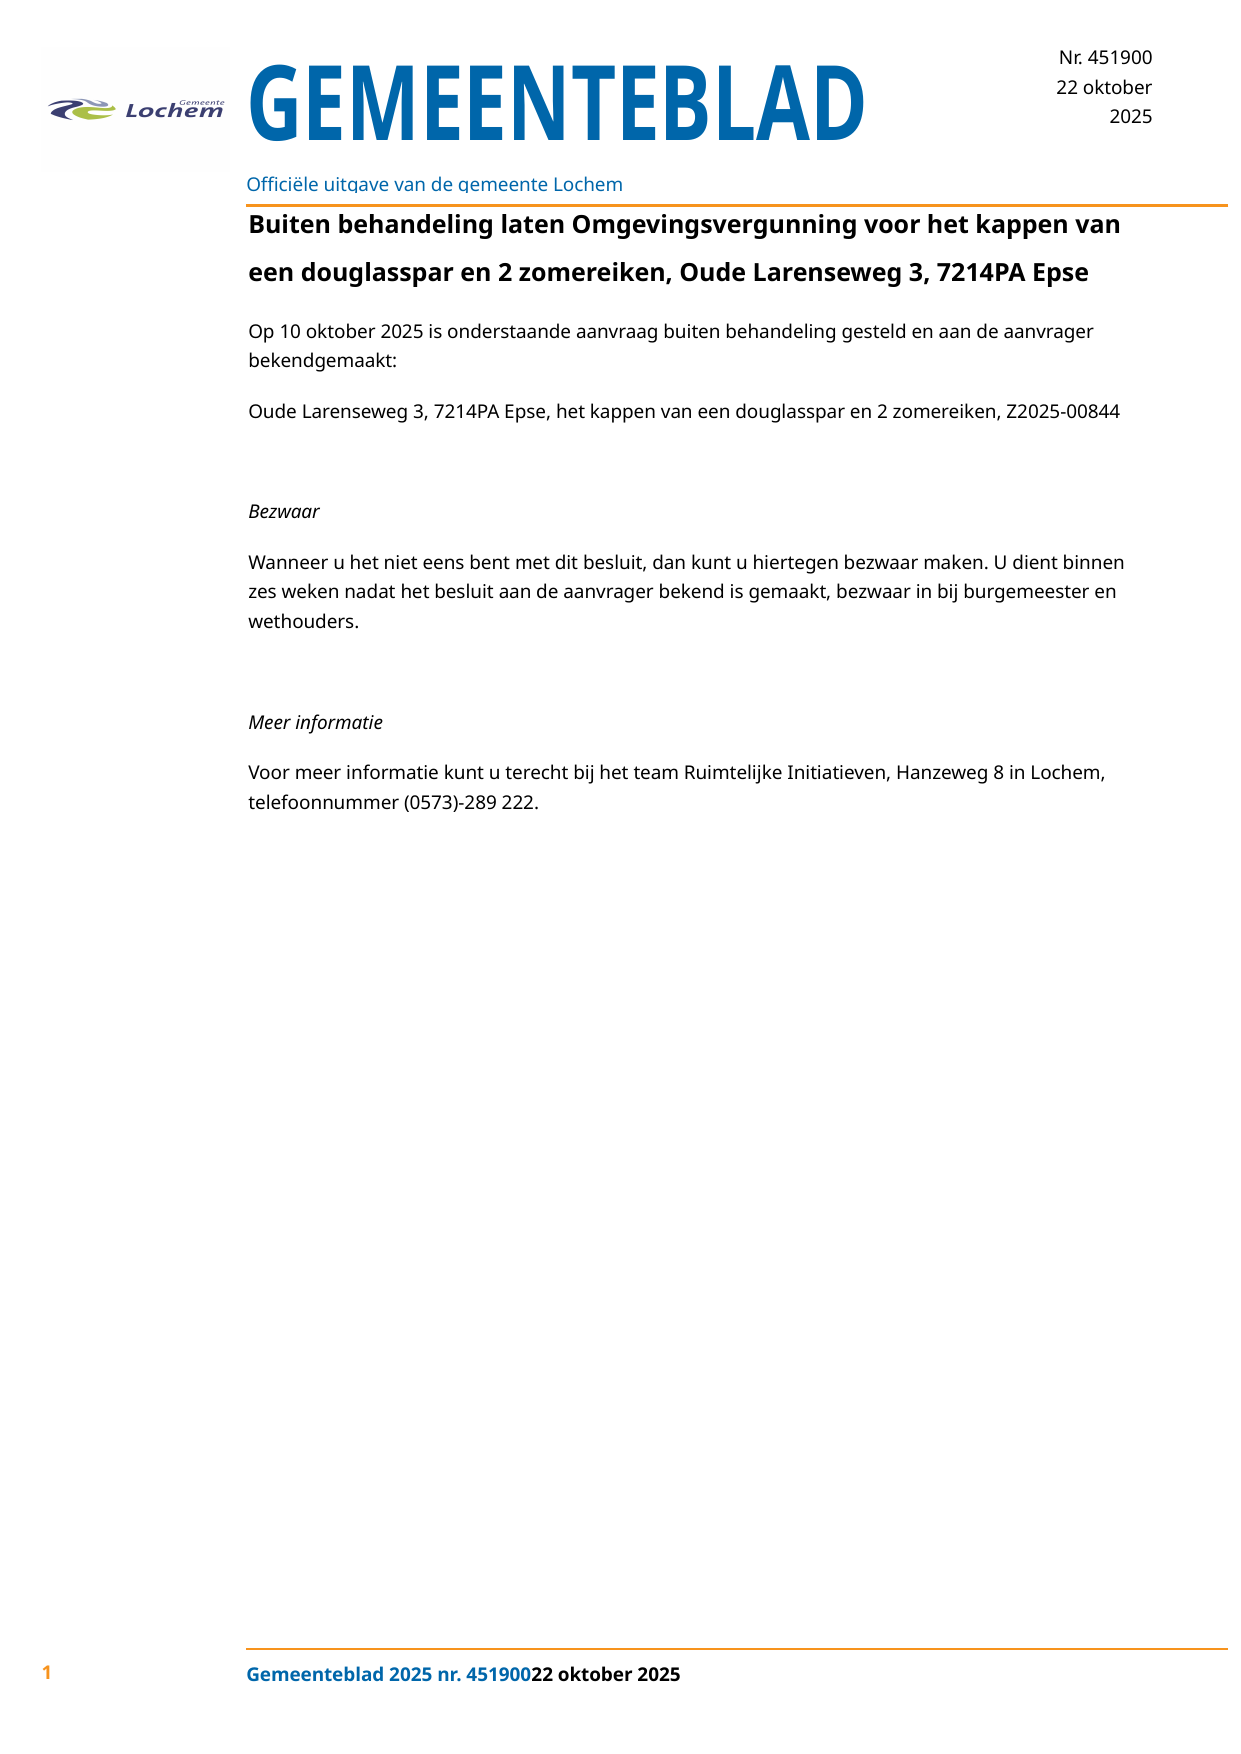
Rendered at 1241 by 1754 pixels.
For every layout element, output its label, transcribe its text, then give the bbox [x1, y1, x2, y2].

text Meer informatie [248, 709, 1152, 735]
text Op 10 oktober 2025 is onderstaande aanvraag buiten behandeling gesteld en aan de aanvrager bekendgemaakt: [248, 318, 1152, 373]
text Buiten behandeling laten Omgevingsvergunning voor het kappen van een douglasspar en 2 zomereiken, Oude Larenseweg 3, 7214PA Epse [248, 207, 1152, 288]
text Bezwaar [248, 499, 1152, 524]
text Voor meer informatie kunt u terecht bij het team Ruimtelijke Initiatieven, Hanzeweg 8 in Lochem, telefoonnummer (0573)-289 222. [248, 759, 1152, 815]
picture [41, 47, 231, 172]
text Wanneer u het niet eens bent met dit besluit, dan kunt u hiertegen bezwaar maken. U dient binnen zes weken nadat het besluit aan de aanvrager bekend is gemaakt, bezwaar in bij burgemeester en wethouders. [248, 549, 1152, 634]
text Oude Larenseweg 3, 7214PA Epse, het kappen van een douglasspar en 2 zomereiken, Z2025-00844 [248, 398, 1152, 424]
